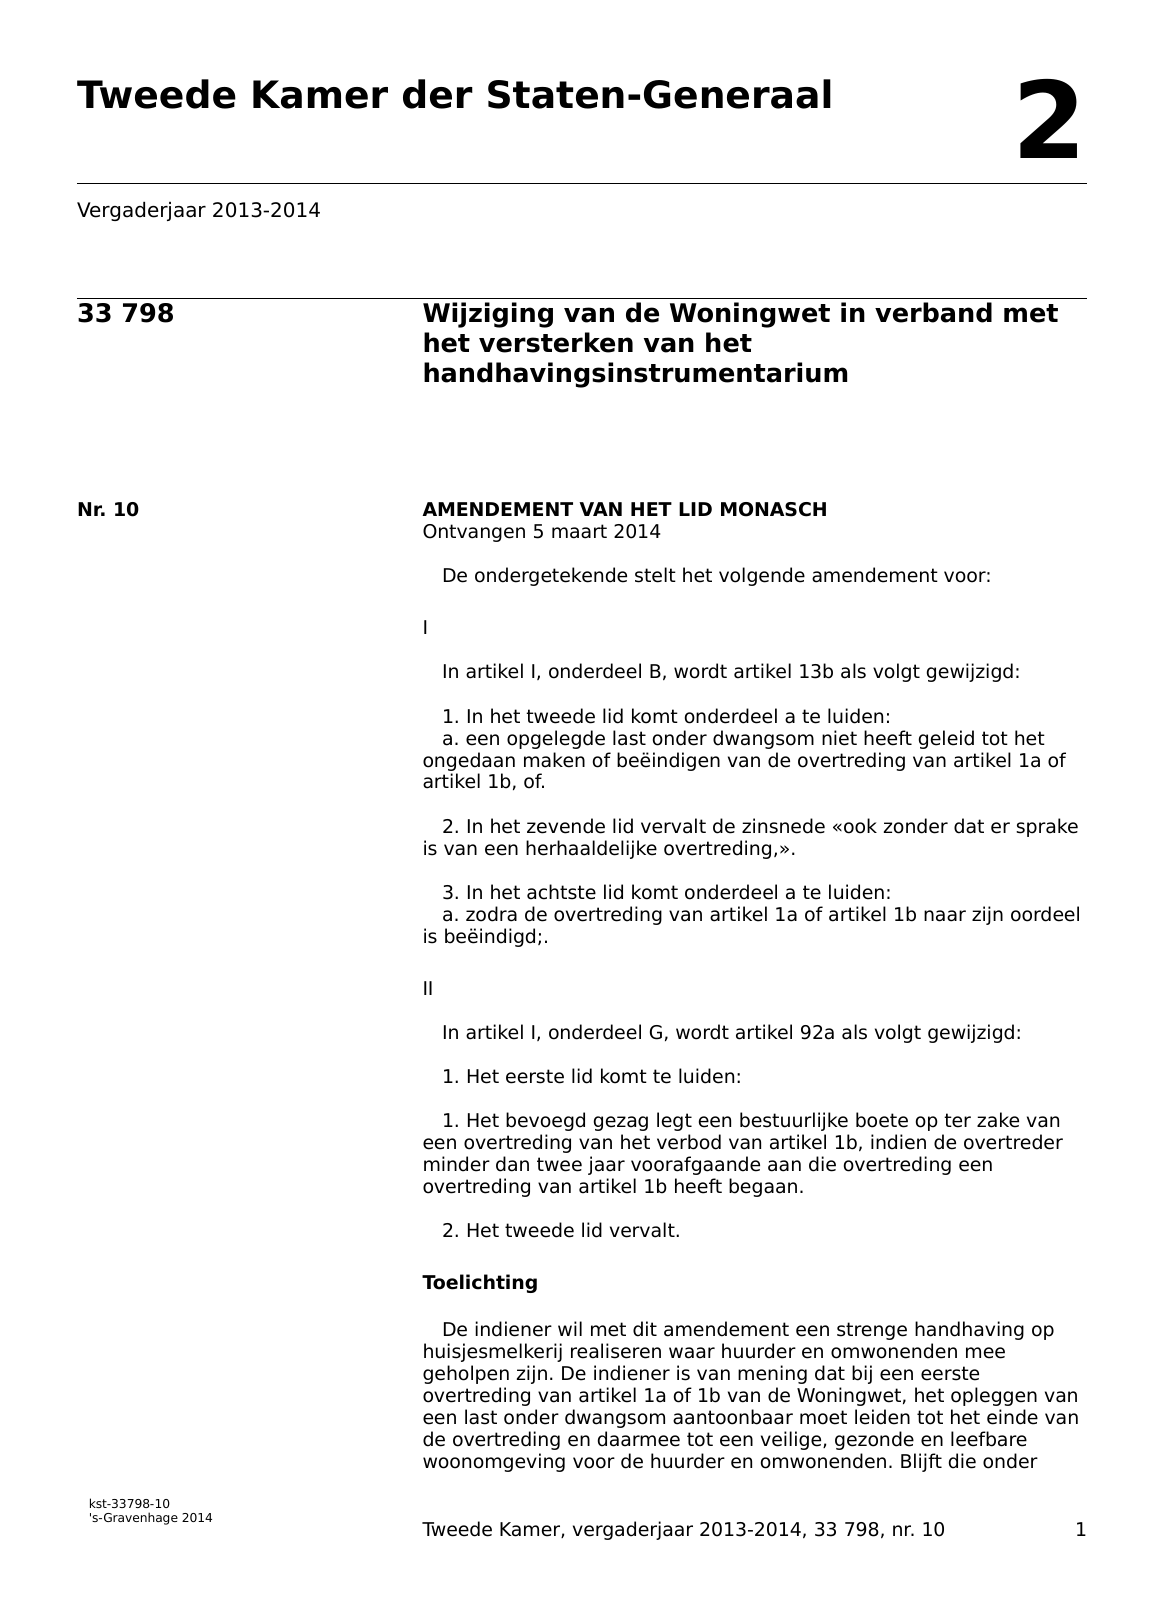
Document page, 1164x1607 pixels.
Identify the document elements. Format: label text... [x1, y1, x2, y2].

text Ontvangen 5 maart 2014 [422, 521, 1087, 543]
text 2. In het zevende lid vervalt de zinsnede «ook zonder dat er sprake is van een herhaaldelijke overtreding,». [422, 816, 1087, 859]
subtitle Nr. 10 AMENDEMENT VAN HET LID MONASCH [77, 499, 1087, 521]
text 1. Het bevoegd gezag legt een bestuurlijke boete op ter zake van een overtreding van het verbod van artikel 1b, indien de overtreder minder dan twee jaar voorafgaande aan die overtreding een overtreding van artikel 1b heeft begaan. [422, 1110, 1087, 1198]
text 2. Het tweede lid vervalt. [422, 1220, 1087, 1242]
text In artikel I, onderdeel G, wordt artikel 92a als volgt gewijzigd: [422, 1022, 1087, 1044]
subtitle II [422, 978, 1087, 1000]
subtitle I [422, 617, 1087, 639]
subtitle 33 798 Wijziging van de Woningwet in verband met het versterken van het handhavingsinstrumentarium [77, 299, 1087, 388]
text 's-Gravenhage 2014 [88, 1511, 323, 1525]
text De ondergetekende stelt het volgende amendement voor: [422, 565, 1087, 587]
text 1. In het tweede lid komt onderdeel a te luiden: [422, 706, 1087, 727]
text a. zodra de overtreding van artikel 1a of artikel 1b naar zijn oordeel is beëindigd;. [422, 904, 1087, 948]
text 3. In het achtste lid komt onderdeel a te luiden: [422, 882, 1087, 904]
table_header 2 [886, 59, 1087, 183]
text In artikel I, onderdeel B, wordt artikel 13b als volgt gewijzigd: [422, 661, 1087, 683]
text De indiener wil met dit amendement een strenge handhaving op huisjesmelkerij realiseren waar huurder en omwonenden mee geholpen zijn. De indiener is van mening dat bij een eerste overtreding van artikel 1a of 1b van de Woningwet, het opleggen van een last onder dwangsom aantoonbaar moet leiden tot het einde van de overtreding en daarmee tot een veilige, gezonde en leefbare woonomgeving voor de huurder en omwonenden. Blijft die onder [422, 1319, 1087, 1473]
text a. een opgelegde last onder dwangsom niet heeft geleid tot het ongedaan maken of beëindigen van de overtreding van artikel 1a of artikel 1b, of. [422, 727, 1087, 793]
table_header Tweede Kamer der Staten-Generaal [77, 59, 886, 183]
table_cell Vergaderjaar 2013-2014 [77, 184, 1087, 298]
text kst-33798-10 [88, 1497, 323, 1511]
text 1. Het eerste lid komt te luiden: [422, 1066, 1087, 1088]
subtitle Toelichting [422, 1272, 1087, 1294]
